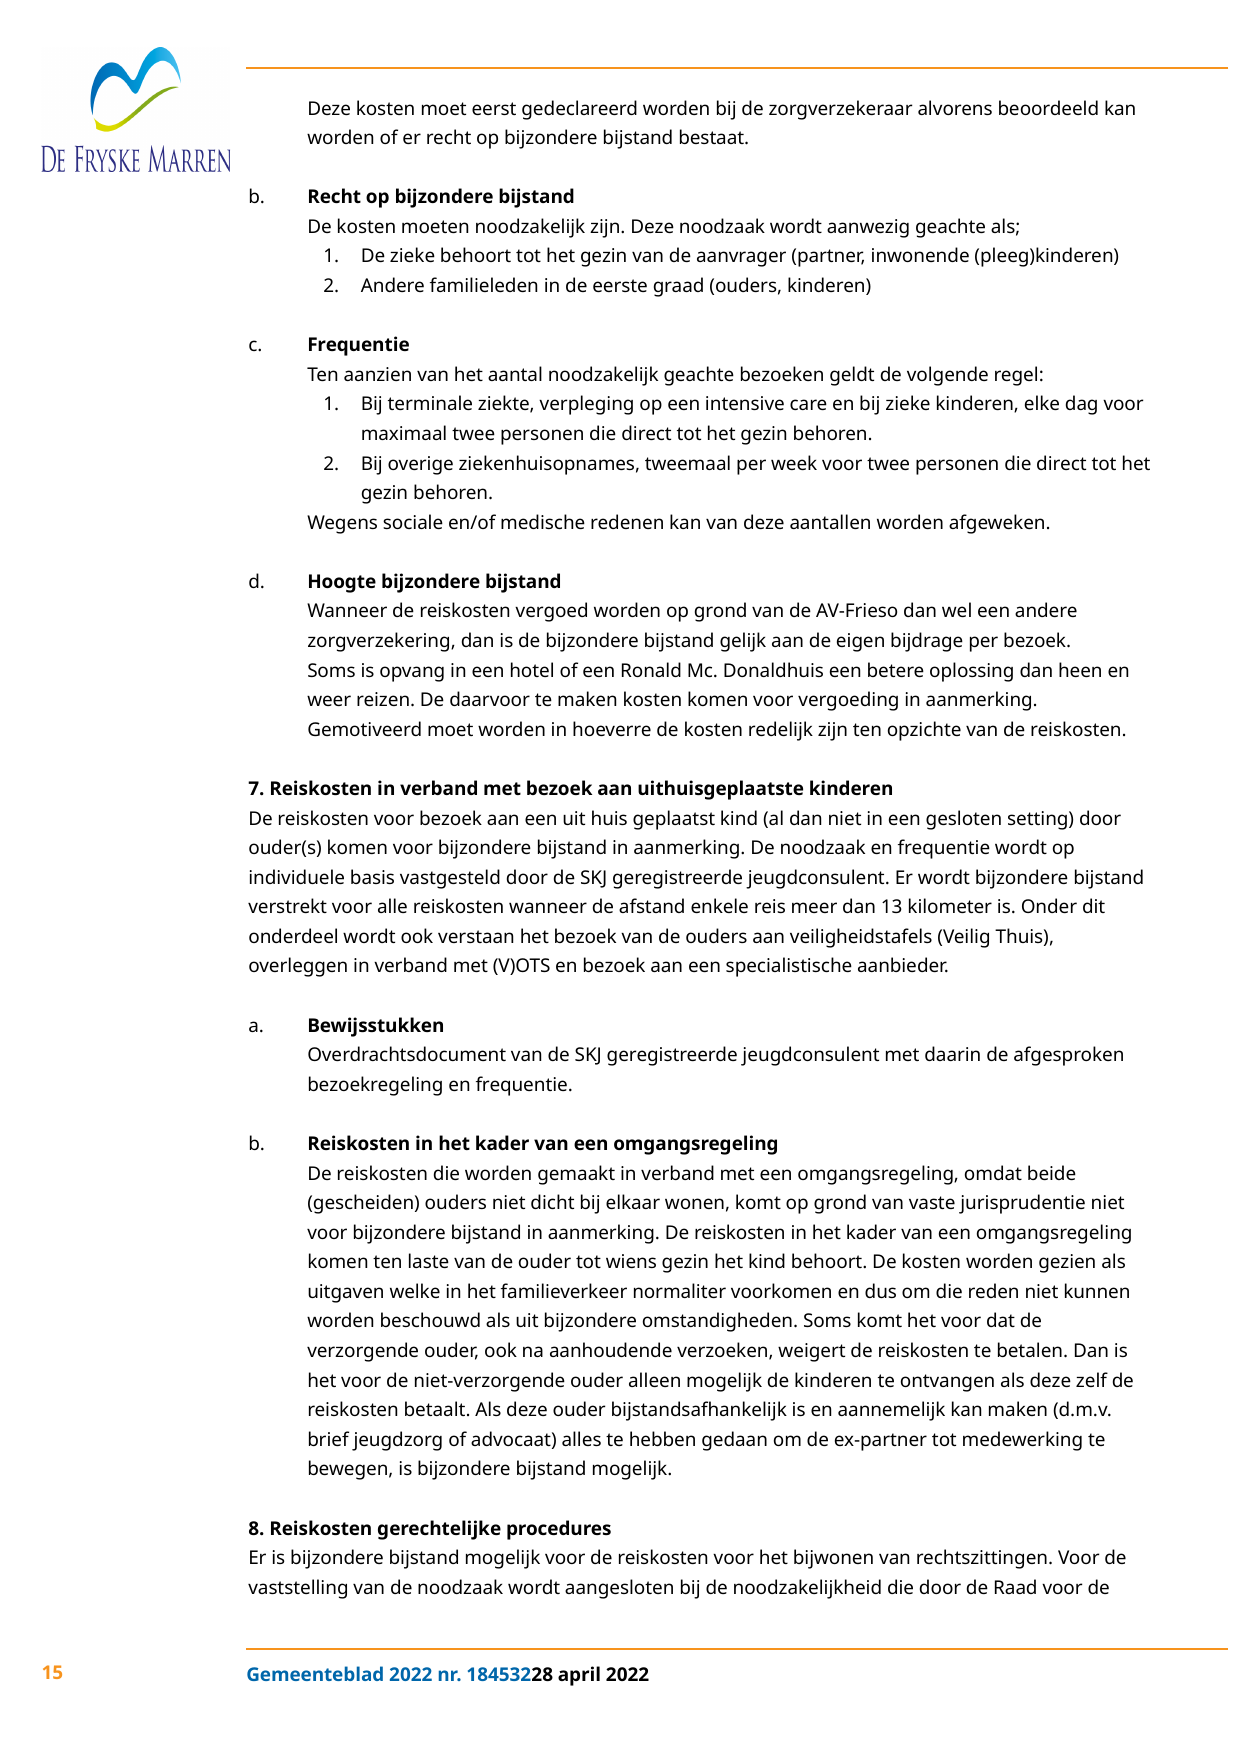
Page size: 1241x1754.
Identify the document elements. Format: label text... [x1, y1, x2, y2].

text Er is bijzondere bijstand mogelijk voor de reiskosten voor het bijwonen van rechtszittingen. Voor de vaststelling van de noodzaak wordt aangesloten bij de noodzakelijkheid die door de Raad voor de [248, 1544, 1152, 1600]
list De zieke behoort tot het gezin van de aanvrager (partner, inwonende (pleeg)kinderen) [323, 243, 1152, 268]
text De reiskosten voor bezoek aan een uit huis geplaatst kind (al dan niet in een gesloten setting) door ouder(s) komen voor bijzondere bijstand in aanmerking. De noodzaak en frequentie wordt op individuele basis vastgesteld door de SKJ geregistreerde jeugdconsulent. Er wordt bijzondere bijstand verstrekt voor alle reiskosten wanneer de afstand enkele reis meer dan 13 kilometer is. Onder dit onderdeel wordt ook verstaan het bezoek van de ouders aan veiligheidstafels (Veilig Thuis), overleggen in verband met (V)OTS en bezoek aan een specialistische aanbieder. [248, 805, 1152, 978]
list Deze kosten moet eerst gedeclareerd worden bij de zorgverzekeraar alvorens beoordeeld kan worden of er recht op bijzondere bijstand bestaat. [248, 95, 1152, 150]
list Frequentie [248, 331, 1152, 357]
list Reiskosten in het kader van een omgangsregeling [248, 1130, 1152, 1156]
list Soms is opvang in een hotel of een Ronald Mc. Donaldhuis een betere oplossing dan heen en weer reizen. De daarvoor te maken kosten komen voor vergoeding in aanmerking. Gemotiveerd moet worden in hoeverre de kosten redelijk zijn ten opzichte van de reiskosten. [248, 657, 1152, 742]
list Hoogte bijzondere bijstand [248, 568, 1152, 594]
list Bij overige ziekenhuisopnames, tweemaal per week voor twee personen die direct tot het gezin behoren. [323, 450, 1152, 505]
list Bewijsstukken [248, 1012, 1152, 1038]
list Wanneer de reiskosten vergoed worden op grond van de AV-Frieso dan wel een andere zorgverzekering, dan is de bijzondere bijstand gelijk aan de eigen bijdrage per bezoek. [248, 598, 1152, 653]
list Recht op bijzondere bijstand [248, 183, 1152, 209]
list De kosten moeten noodzakelijk zijn. Deze noodzaak wordt aanwezig geachte als; [248, 213, 1152, 239]
list Overdrachtsdocument van de SKJ geregistreerde jeugdconsulent met daarin de afgesproken bezoekregeling en frequentie. [248, 1041, 1152, 1097]
picture [41, 47, 231, 172]
list Ten aanzien van het aantal noodzakelijk geachte bezoeken geldt de volgende regel: [248, 361, 1152, 387]
text 7. Reiskosten in verband met bezoek aan uithuisgeplaatste kinderen [248, 775, 1152, 801]
text 8. Reiskosten gerechtelijke procedures [248, 1515, 1152, 1541]
list Bij terminale ziekte, verpleging op een intensive care en bij zieke kinderen, elke dag voor maximaal twee personen die direct tot het gezin behoren. [323, 391, 1152, 446]
list De reiskosten die worden gemaakt in verband met een omgangsregeling, omdat beide (gescheiden) ouders niet dicht bij elkaar wonen, komt op grond van vaste jurisprudentie niet voor bijzondere bijstand in aanmerking. De reiskosten in het kader van een omgangsregeling komen ten laste van de ouder tot wiens gezin het kind behoort. De kosten worden gezien als uitgaven welke in het familieverkeer normaliter voorkomen en dus om die reden niet kunnen worden beschouwd als uit bijzondere omstandigheden. Soms komt het voor dat de verzorgende ouder, ook na aanhoudende verzoeken, weigert de reiskosten te betalen. Dan is het voor de niet-verzorgende ouder alleen mogelijk de kinderen te ontvangen als deze zelf de reiskosten betaalt. Als deze ouder bijstandsafhankelijk is en aannemelijk kan maken (d.m.v. brief jeugdzorg of advocaat) alles te hebben gedaan om de ex-partner tot medewerking te bewegen, is bijzondere bijstand mogelijk. [248, 1160, 1152, 1481]
list Wegens sociale en/of medische redenen kan van deze aantallen worden afgeweken. [248, 509, 1152, 535]
list Andere familieleden in de eerste graad (ouders, kinderen) [323, 272, 1152, 298]
